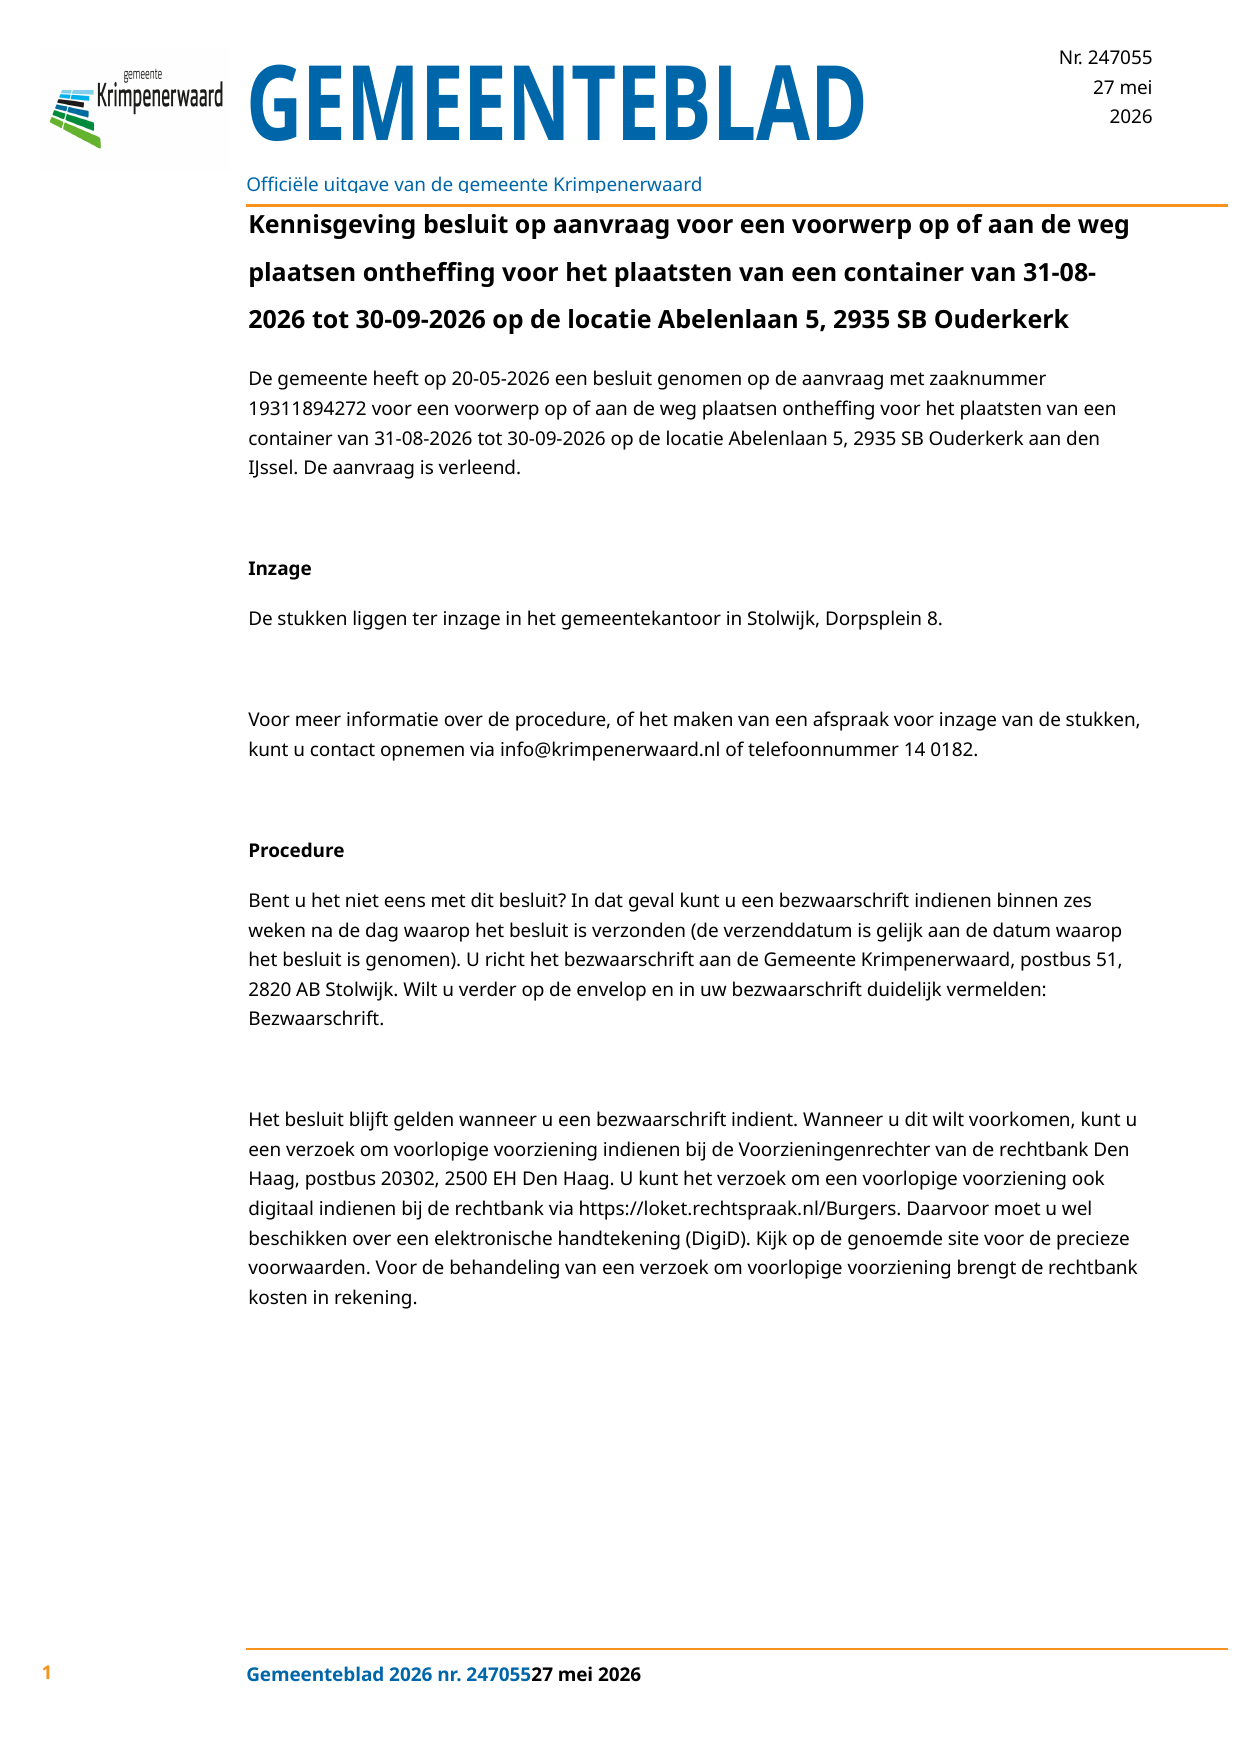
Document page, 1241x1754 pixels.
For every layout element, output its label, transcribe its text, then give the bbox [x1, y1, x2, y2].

text Voor meer informatie over de procedure, of het maken van een afspraak voor inzage van de stukken, kunt u contact opnemen via info@krimpenerwaard.nl of telefoonnummer 14 0182. [248, 706, 1152, 762]
text Bent u het niet eens met dit besluit? In dat geval kunt u een bezwaarschrift indienen binnen zes weken na de dag waarop het besluit is verzonden (de verzenddatum is gelijk aan de datum waarop het besluit is genomen). U richt het bezwaarschrift aan de Gemeente Krimpenerwaard, postbus 51, 2820 AB Stolwijk. Wilt u verder op de envelop en in uw bezwaarschrift duidelijk vermelden: Bezwaarschrift. [248, 887, 1152, 1031]
text Het besluit blijft gelden wanneer u een bezwaarschrift indient. Wanneer u dit wilt voorkomen, kunt u een verzoek om voorlopige voorziening indienen bij de Voorzieningenrechter van de rechtbank Den Haag, postbus 20302, 2500 EH Den Haag. U kunt het verzoek om een voorlopige voorziening ook digitaal indienen bij de rechtbank via https://loket.rechtspraak.nl/Burgers. Daarvoor moet u wel beschikken over een elektronische handtekening (DigiD). Kijk op de genoemde site voor de precieze voorwaarden. Voor de behandeling van een verzoek om voorlopige voorziening brengt de rechtbank kosten in rekening. [248, 1106, 1152, 1309]
text Procedure [248, 837, 1152, 862]
text De gemeente heeft op 20-05-2026 een besluit genomen op de aanvraag met zaaknummer 19311894272 voor een voorwerp op of aan de weg plaatsen ontheffing voor het plaatsten van een container van 31-08-2026 tot 30-09-2026 op de locatie Abelenlaan 5, 2935 SB Ouderkerk aan den IJssel. De aanvraag is verleend. [248, 366, 1152, 480]
text Inzage [248, 555, 1152, 581]
picture [41, 47, 231, 172]
text Kennisgeving besluit op aanvraag voor een voorwerp op of aan de weg plaatsen ontheffing voor het plaatsten van een container van 31-08-2026 tot 30-09-2026 op de locatie Abelenlaan 5, 2935 SB Ouderkerk [248, 207, 1152, 336]
text De stukken liggen ter inzage in het gemeentekantoor in Stolwijk, Dorpsplein 8. [248, 606, 1152, 631]
